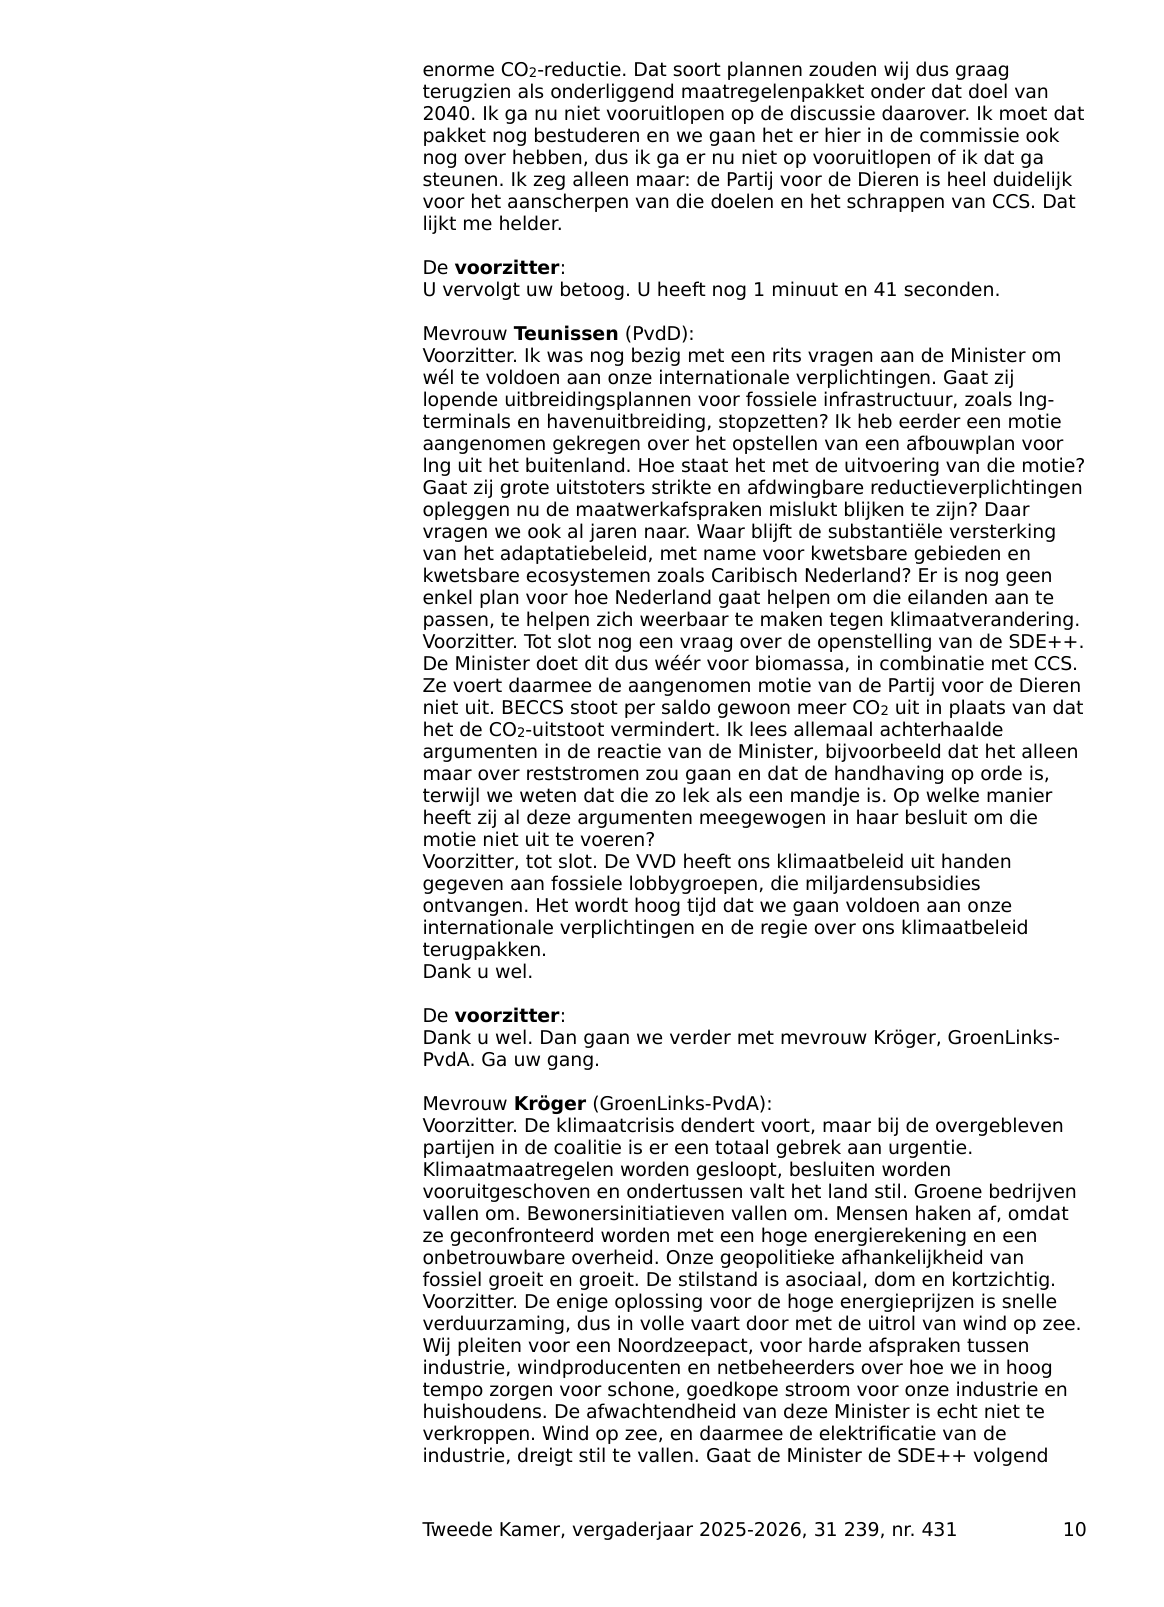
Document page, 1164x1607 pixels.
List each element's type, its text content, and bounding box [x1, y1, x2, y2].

text Voorzitter. De klimaatcrisis dendert voort, maar bij de overgebleven partijen in de coalitie is er een totaal gebrek aan urgentie. Klimaatmaatregelen worden gesloopt, besluiten worden vooruitgeschoven en ondertussen valt het land stil. Groene bedrijven vallen om. Bewonersinitiatieven vallen om. Mensen haken af, omdat ze geconfronteerd worden met een hoge energierekening en een onbetrouwbare overheid. Onze geopolitieke afhankelijkheid van fossiel groeit en groeit. De stilstand is asociaal, dom en kortzichtig. [422, 1115, 1087, 1291]
text De voorzitter: [422, 1005, 1087, 1027]
text Mevrouw Teunissen (PvdD): [422, 323, 1087, 345]
text Voorzitter. Ik was nog bezig met een rits vragen aan de Minister om wél te voldoen aan onze internationale verplichtingen. Gaat zij lopende uitbreidingsplannen voor fossiele infrastructuur, zoals lng-terminals en havenuitbreiding, stopzetten? Ik heb eerder een motie aangenomen gekregen over het opstellen van een afbouwplan voor lng uit het buitenland. Hoe staat het met de uitvoering van die motie? Gaat zij grote uitstoters strikte en afdwingbare reductieverplichtingen opleggen nu de maatwerkafspraken mislukt blijken te zijn? Daar vragen we ook al jaren naar. Waar blijft de substantiële versterking van het adaptatiebeleid, met name voor kwetsbare gebieden en kwetsbare ecosystemen zoals Caribisch Nederland? Er is nog geen enkel plan voor hoe Nederland gaat helpen om die eilanden aan te passen, te helpen zich weerbaar te maken tegen klimaatverandering. [422, 345, 1087, 631]
text U vervolgt uw betoog. U heeft nog 1 minuut en 41 seconden. [422, 279, 1087, 301]
text Voorzitter. De enige oplossing voor de hoge energieprijzen is snelle verduurzaming, dus in volle vaart door met de uitrol van wind op zee. Wij pleiten voor een Noordzeepact, voor harde afspraken tussen industrie, windproducenten en netbeheerders over hoe we in hoog tempo zorgen voor schone, goedkope stroom voor onze industrie en huishoudens. De afwachtendheid van deze Minister is echt niet te verkroppen. Wind op zee, en daarmee de elektrificatie van de industrie, dreigt stil te vallen. Gaat de Minister de SDE++ volgend [422, 1291, 1087, 1467]
text Dank u wel. [422, 961, 1087, 983]
text De voorzitter: [422, 257, 1087, 279]
text Voorzitter, tot slot. De VVD heeft ons klimaatbeleid uit handen gegeven aan fossiele lobbygroepen, die miljardensubsidies ontvangen. Het wordt hoog tijd dat we gaan voldoen aan onze internationale verplichtingen en de regie over ons klimaatbeleid terugpakken. [422, 851, 1087, 961]
text enorme CO2-reductie. Dat soort plannen zouden wij dus graag terugzien als onderliggend maatregelenpakket onder dat doel van 2040. Ik ga nu niet vooruitlopen op de discussie daarover. Ik moet dat pakket nog bestuderen en we gaan het er hier in de commissie ook nog over hebben, dus ik ga er nu niet op vooruitlopen of ik dat ga steunen. Ik zeg alleen maar: de Partij voor de Dieren is heel duidelijk voor het aanscherpen van die doelen en het schrappen van CCS. Dat lijkt me helder. [422, 59, 1087, 235]
text Dank u wel. Dan gaan we verder met mevrouw Kröger, GroenLinks-PvdA. Ga uw gang. [422, 1027, 1087, 1071]
text Voorzitter. Tot slot nog een vraag over de openstelling van de SDE++. De Minister doet dit dus wéér voor biomassa, in combinatie met CCS. Ze voert daarmee de aangenomen motie van de Partij voor de Dieren niet uit. BECCS stoot per saldo gewoon meer CO2 uit in plaats van dat het de CO2-uitstoot vermindert. Ik lees allemaal achterhaalde argumenten in de reactie van de Minister, bijvoorbeeld dat het alleen maar over reststromen zou gaan en dat de handhaving op orde is, terwijl we weten dat die zo lek als een mandje is. Op welke manier heeft zij al deze argumenten meegewogen in haar besluit om die motie niet uit te voeren? [422, 631, 1087, 851]
text Mevrouw Kröger (GroenLinks-PvdA): [422, 1093, 1087, 1115]
